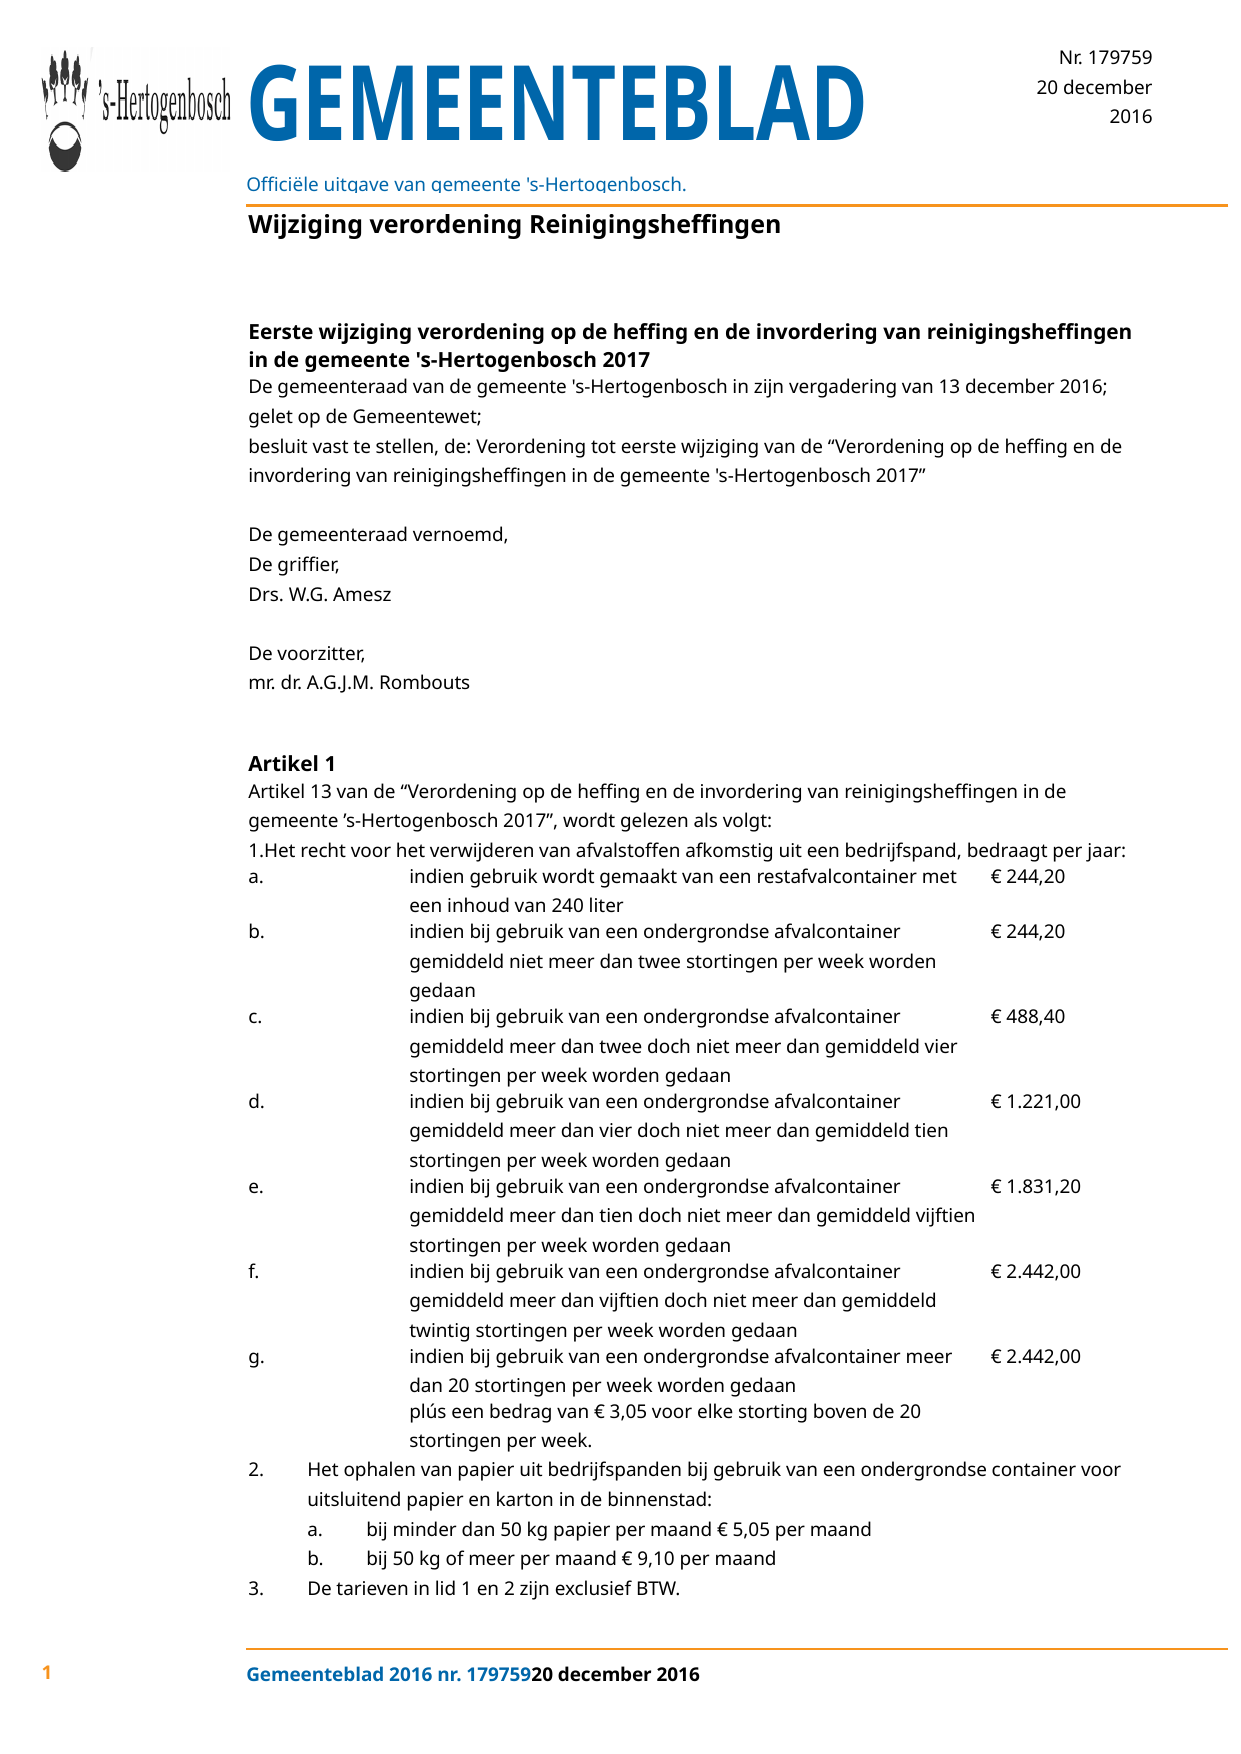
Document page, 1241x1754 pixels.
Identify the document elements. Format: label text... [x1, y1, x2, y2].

text De voorzitter, [248, 640, 1152, 666]
table_cell € 244,20 [991, 918, 1152, 1003]
list bij 50 kg of meer per maand € 9,10 per maand [307, 1545, 1152, 1571]
table_cell d. [248, 1088, 409, 1173]
list De tarieven in lid 1 en 2 zijn exclusief BTW. [248, 1575, 1152, 1601]
table_cell plús een bedrag van € 3,05 voor elke storting boven de 20 stortingen per week. [409, 1398, 991, 1453]
text mr. dr. A.G.J.M. Rombouts [248, 669, 1152, 695]
table_header 1.Het recht voor het verwijderen van afvalstoffen afkomstig uit een bedrijfspand, bedraagt per jaar: [248, 837, 1152, 863]
list bij minder dan 50 kg papier per maand € 5,05 per maand [307, 1516, 1152, 1542]
table_cell € 1.221,00 [991, 1088, 1152, 1173]
table_cell indien bij gebruik van een ondergrondse afvalcontainer gemiddeld meer dan twee doch niet meer dan gemiddeld vier stortingen per week worden gedaan [409, 1003, 991, 1088]
table_cell indien bij gebruik van een ondergrondse afvalcontainer gemiddeld meer dan vier doch niet meer dan gemiddeld tien stortingen per week worden gedaan [409, 1088, 991, 1173]
text gelet op de Gemeentewet; [248, 403, 1152, 429]
text Drs. W.G. Amesz [248, 581, 1152, 607]
text Wijziging verordening Reinigingsheffingen [248, 207, 1152, 241]
table_cell b. [248, 918, 409, 1003]
table_cell indien bij gebruik van een ondergrondse afvalcontainer gemiddeld meer dan tien doch niet meer dan gemiddeld vijftien stortingen per week worden gedaan [409, 1173, 991, 1258]
text Eerste wijziging verordening op de heffing en de invordering van reinigingsheffingen in de gemeente 's-Hertogenbosch 2017 [248, 317, 1152, 374]
text Artikel 1 [248, 749, 1152, 778]
table_cell indien bij gebruik van een ondergrondse afvalcontainer meer dan 20 stortingen per week worden gedaan [409, 1343, 991, 1398]
table_cell e. [248, 1173, 409, 1258]
table_cell indien bij gebruik van een ondergrondse afvalcontainer gemiddeld niet meer dan twee stortingen per week worden gedaan [409, 918, 991, 1003]
list Het ophalen van papier uit bedrijfspanden bij gebruik van een ondergrondse container voor uitsluitend papier en karton in de binnenstad: [248, 1457, 1152, 1512]
table_cell indien gebruik wordt gemaakt van een restafvalcontainer met een inhoud van 240 liter [409, 863, 991, 918]
table_cell € 488,40 [991, 1003, 1152, 1088]
text De gemeenteraad vernoemd, [248, 522, 1152, 547]
table_cell g. [248, 1343, 409, 1398]
table_cell indien bij gebruik van een ondergrondse afvalcontainer gemiddeld meer dan vijftien doch niet meer dan gemiddeld twintig stortingen per week worden gedaan [409, 1258, 991, 1343]
table_cell f. [248, 1258, 409, 1343]
table_cell € 2.442,00 [991, 1343, 1152, 1398]
table_cell € 1.831,20 [991, 1173, 1152, 1258]
table_cell € 2.442,00 [991, 1258, 1152, 1343]
table_cell [991, 1398, 1152, 1453]
table_cell [248, 1398, 409, 1453]
text De gemeenteraad van de gemeente 's-Hertogenbosch in zijn vergadering van 13 december 2016; [248, 374, 1152, 399]
text besluit vast te stellen, de: Verordening tot eerste wijziging van de “Verordening op de heffing en de invordering van reinigingsheffingen in de gemeente 's-Hertogenbosch 2017” [248, 433, 1152, 488]
picture [41, 47, 231, 172]
table_cell c. [248, 1003, 409, 1088]
text Artikel 13 van de “Verordening op de heffing en de invordering van reinigingsheffingen in de gemeente ’s-Hertogenbosch 2017”, wordt gelezen als volgt: [248, 778, 1152, 833]
table_cell € 244,20 [991, 863, 1152, 918]
table_cell a. [248, 863, 409, 918]
text De griffier, [248, 551, 1152, 577]
